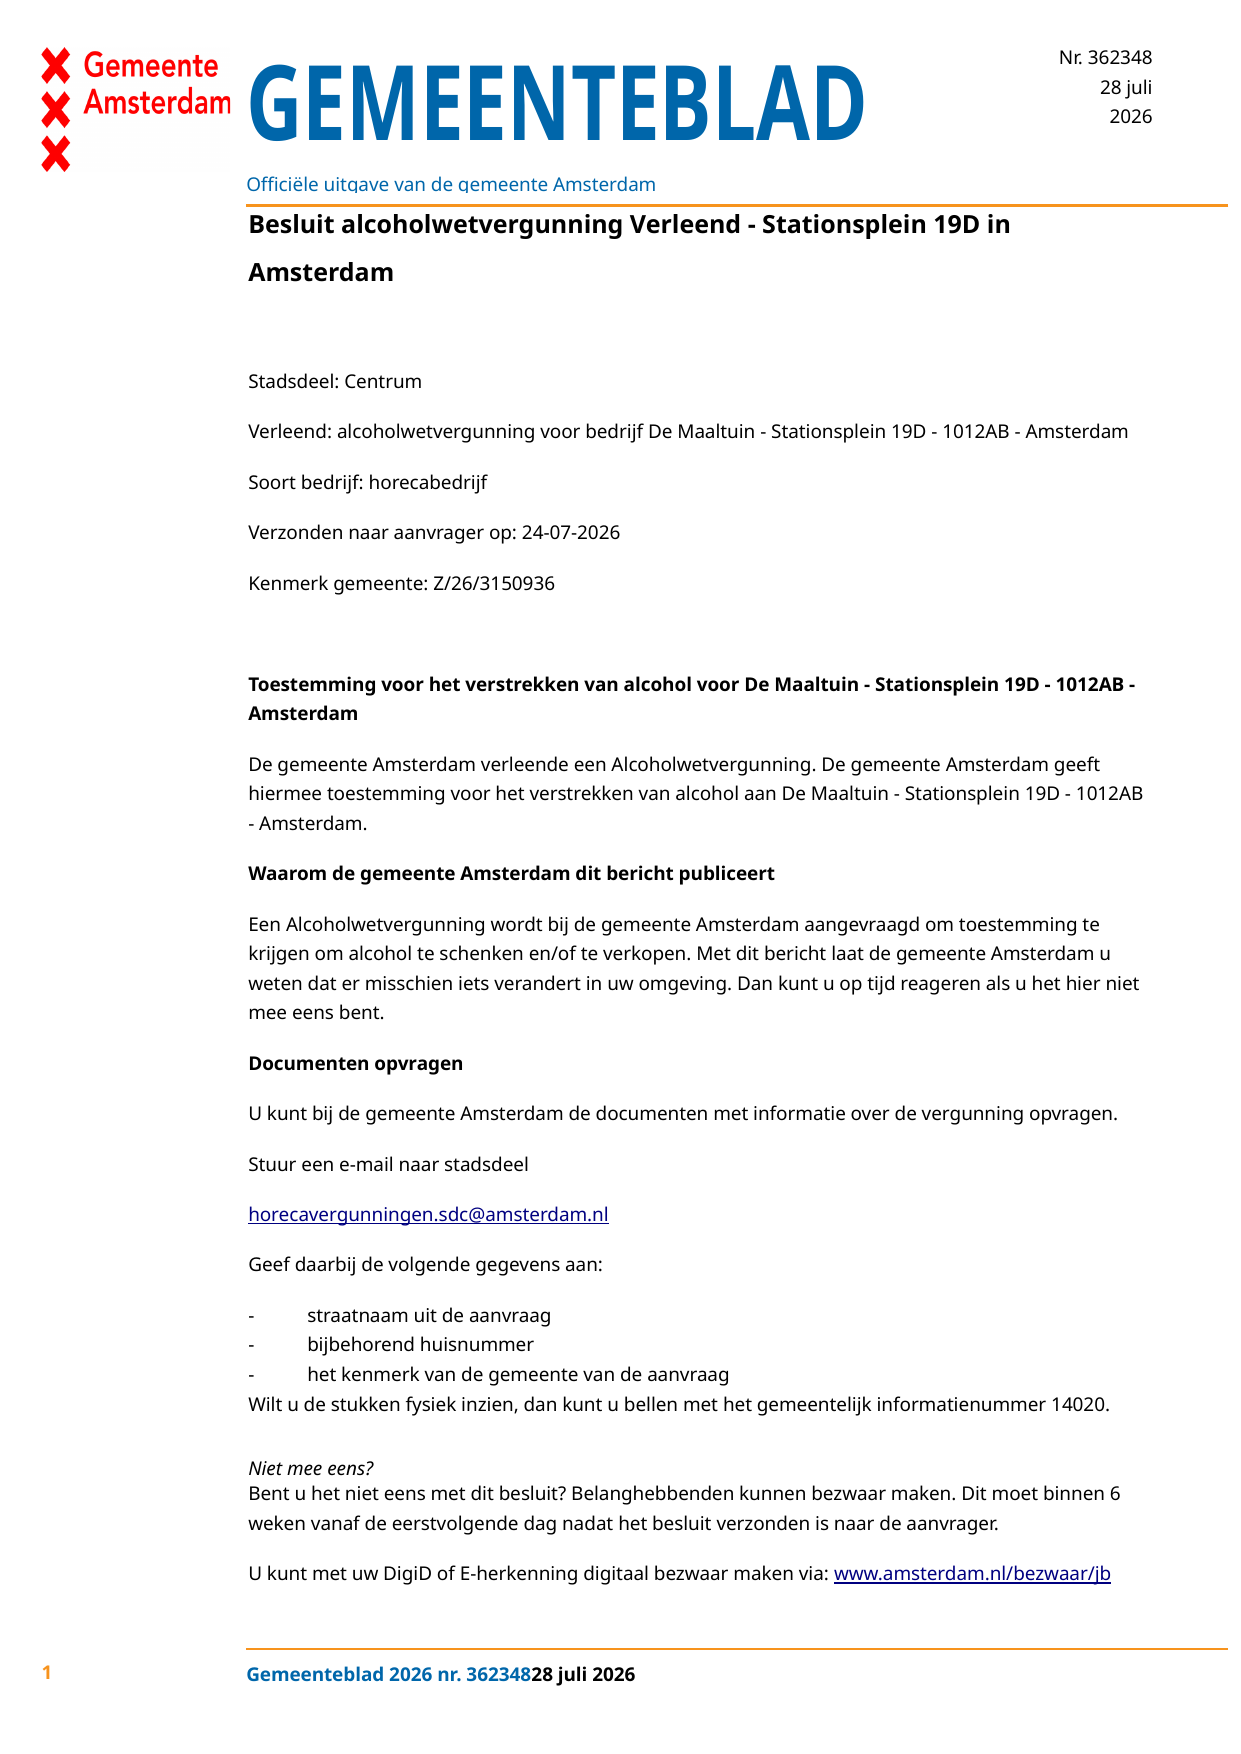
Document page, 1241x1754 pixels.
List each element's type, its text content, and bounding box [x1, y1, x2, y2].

text Documenten opvragen [248, 1050, 1152, 1076]
text Bent u het niet eens met dit besluit? Belanghebbenden kunnen bezwaar maken. Dit moet binnen 6 weken vanaf de eerstvolgende dag nadat het besluit verzonden is naar de aanvrager. [248, 1481, 1152, 1536]
text Verleend: alcoholwetvergunning voor bedrijf De Maaltuin - Stationsplein 19D - 1012AB - Amsterdam [248, 419, 1152, 444]
list het kenmerk van de gemeente van de aanvraag [248, 1361, 1152, 1387]
text Stuur een e-mail naar stadsdeel [248, 1151, 1152, 1177]
text Wilt u de stukken fysiek inzien, dan kunt u bellen met het gemeentelijk informatienummer 14020. [248, 1391, 1152, 1417]
text horecavergunningen.sdc@amsterdam.nl [248, 1201, 1152, 1227]
text U kunt met uw DigiD of E-herkenning digitaal bezwaar maken via: www.amsterdam.nl/bezwaar/jb [248, 1561, 1152, 1586]
text U kunt bij de gemeente Amsterdam de documenten met informatie over de vergunning opvragen. [248, 1100, 1152, 1126]
text Geef daarbij de volgende gegevens aan: [248, 1252, 1152, 1277]
text Een Alcoholwetvergunning wordt bij de gemeente Amsterdam aangevraagd om toestemming te krijgen om alcohol te schenken en/of te verkopen. Met dit bericht laat de gemeente Amsterdam u weten dat er misschien iets verandert in uw omgeving. Dan kunt u op tijd reageren als u het hier niet mee eens bent. [248, 911, 1152, 1025]
text De gemeente Amsterdam verleende een Alcoholwetvergunning. De gemeente Amsterdam geeft hiermee toestemming voor het verstrekken van alcohol aan De Maaltuin - Stationsplein 19D - 1012AB - Amsterdam. [248, 751, 1152, 836]
text Waarom de gemeente Amsterdam dit bericht publiceert [248, 860, 1152, 886]
list straatnaam uit de aanvraag [248, 1302, 1152, 1328]
text Stadsdeel: Centrum [248, 368, 1152, 394]
text Kenmerk gemeente: Z/26/3150936 [248, 570, 1152, 596]
text Besluit alcoholwetvergunning Verleend - Stationsplein 19D in Amsterdam [248, 207, 1152, 288]
text Toestemming voor het verstrekken van alcohol voor De Maaltuin - Stationsplein 19D - 1012AB - Amsterdam [248, 671, 1152, 726]
text Soort bedrijf: horecabedrijf [248, 469, 1152, 495]
text Niet mee eens? [248, 1455, 1152, 1481]
list bijbehorend huisnummer [248, 1332, 1152, 1357]
picture [41, 47, 231, 172]
text Verzonden naar aanvrager op: 24-07-2026 [248, 519, 1152, 545]
